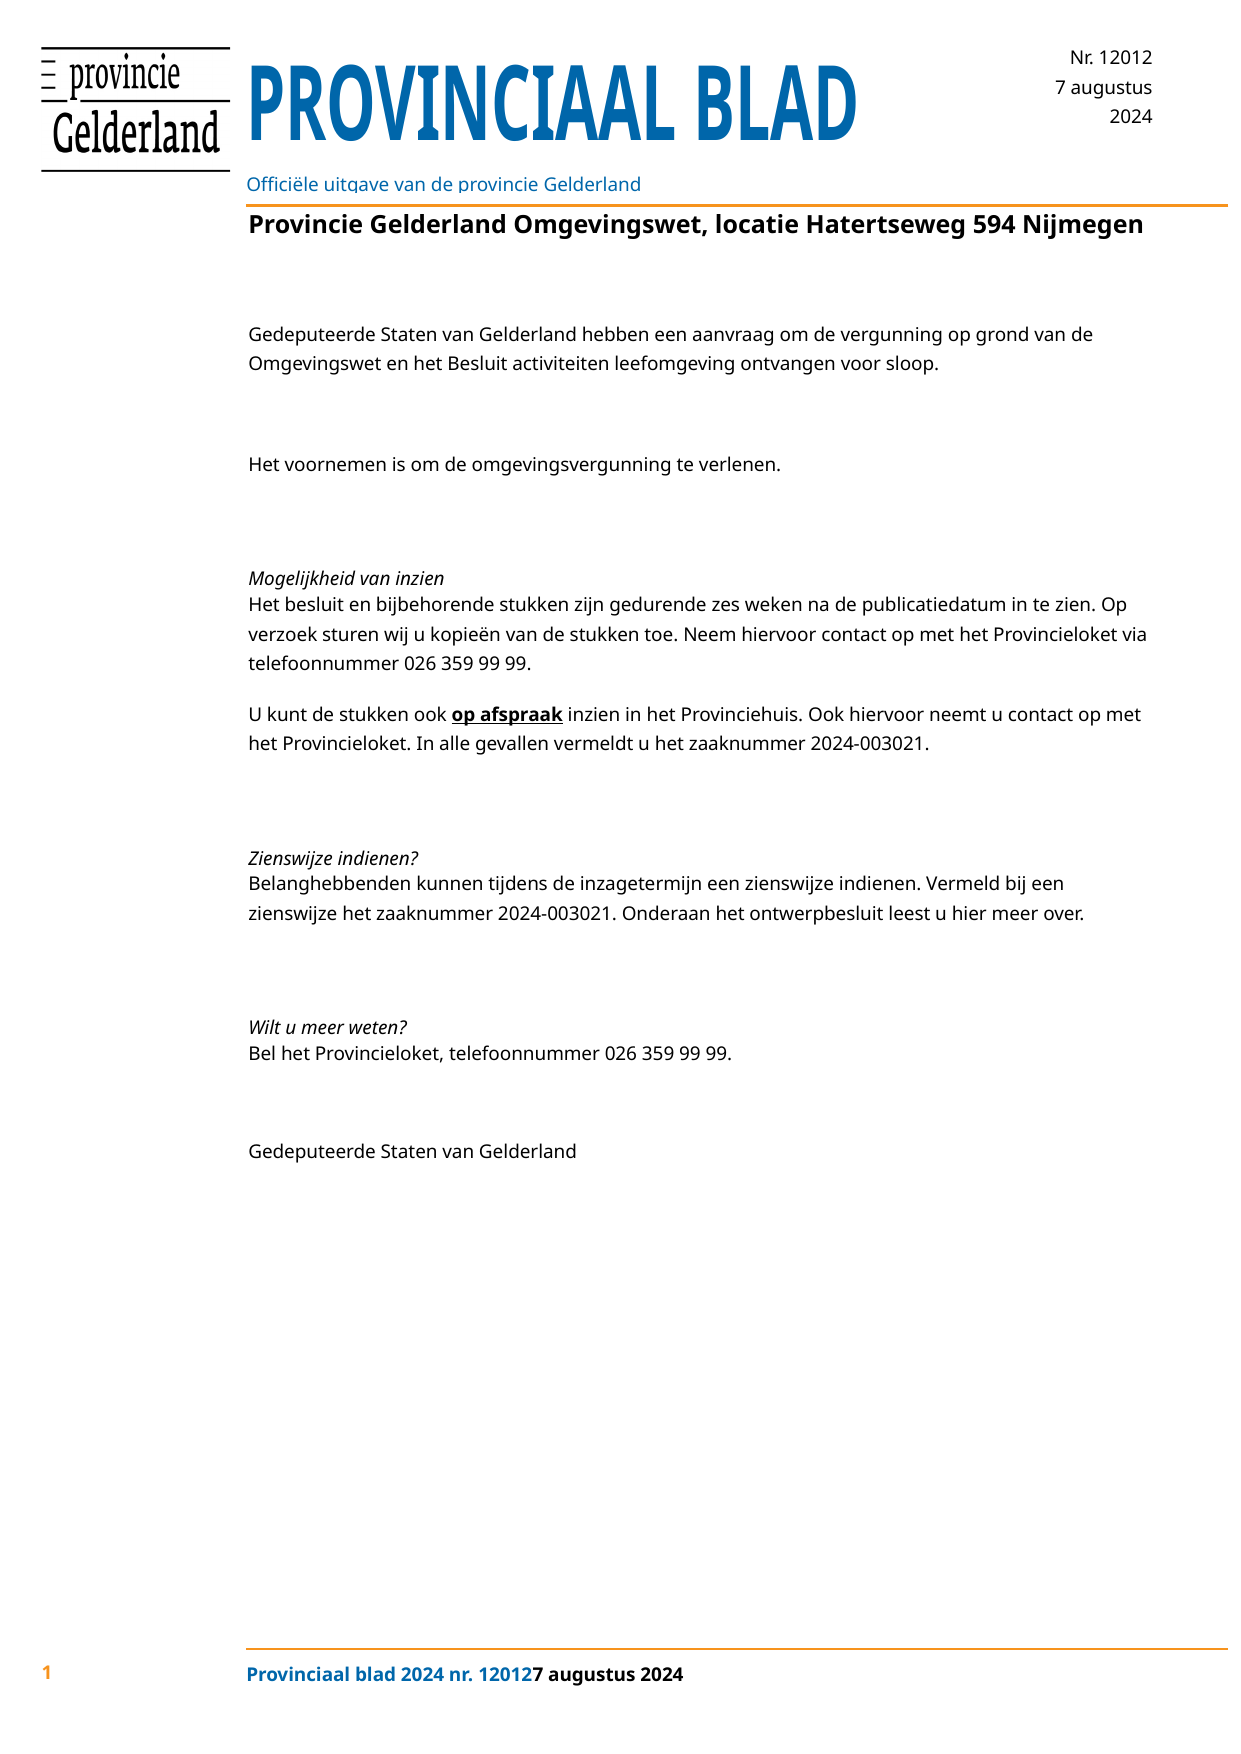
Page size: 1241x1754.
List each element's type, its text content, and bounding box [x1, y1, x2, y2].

text Het voornemen is om de omgevingsvergunning te verlenen. [248, 451, 1152, 477]
text U kunt de stukken ook op afspraak inzien in het Provinciehuis. Ook hiervoor neemt u contact op met het Provincieloket. In alle gevallen vermeldt u het zaaknummer 2024-003021. [248, 701, 1152, 756]
text Mogelijkheid van inzien [248, 566, 1152, 591]
text Gedeputeerde Staten van Gelderland [248, 1138, 1152, 1164]
text Het besluit en bijbehorende stukken zijn gedurende zes weken na de publicatiedatum in te zien. Op verzoek sturen wij u kopieën van de stukken toe. Neem hiervoor contact op met het Provincieloket via telefoonnummer 026 359 99 99. [248, 591, 1152, 676]
text Provincie Gelderland Omgevingswet, locatie Hatertseweg 594 Nijmegen [248, 207, 1152, 241]
text Gedeputeerde Staten van Gelderland hebben een aanvraag om de vergunning op grond van de Omgevingswet en het Besluit activiteiten leefomgeving ontvangen voor sloop. [248, 321, 1152, 376]
text Belanghebbenden kunnen tijdens de inzagetermijn een zienswijze indienen. Vermeld bij een zienswijze het zaaknummer 2024-003021. Onderaan het ontwerpbesluit leest u hier meer over. [248, 871, 1152, 926]
text Bel het Provincieloket, telefoonnummer 026 359 99 99. [248, 1040, 1152, 1066]
picture [41, 47, 231, 172]
text Wilt u meer weten? [248, 1014, 1152, 1040]
text Zienswijze indienen? [248, 845, 1152, 871]
